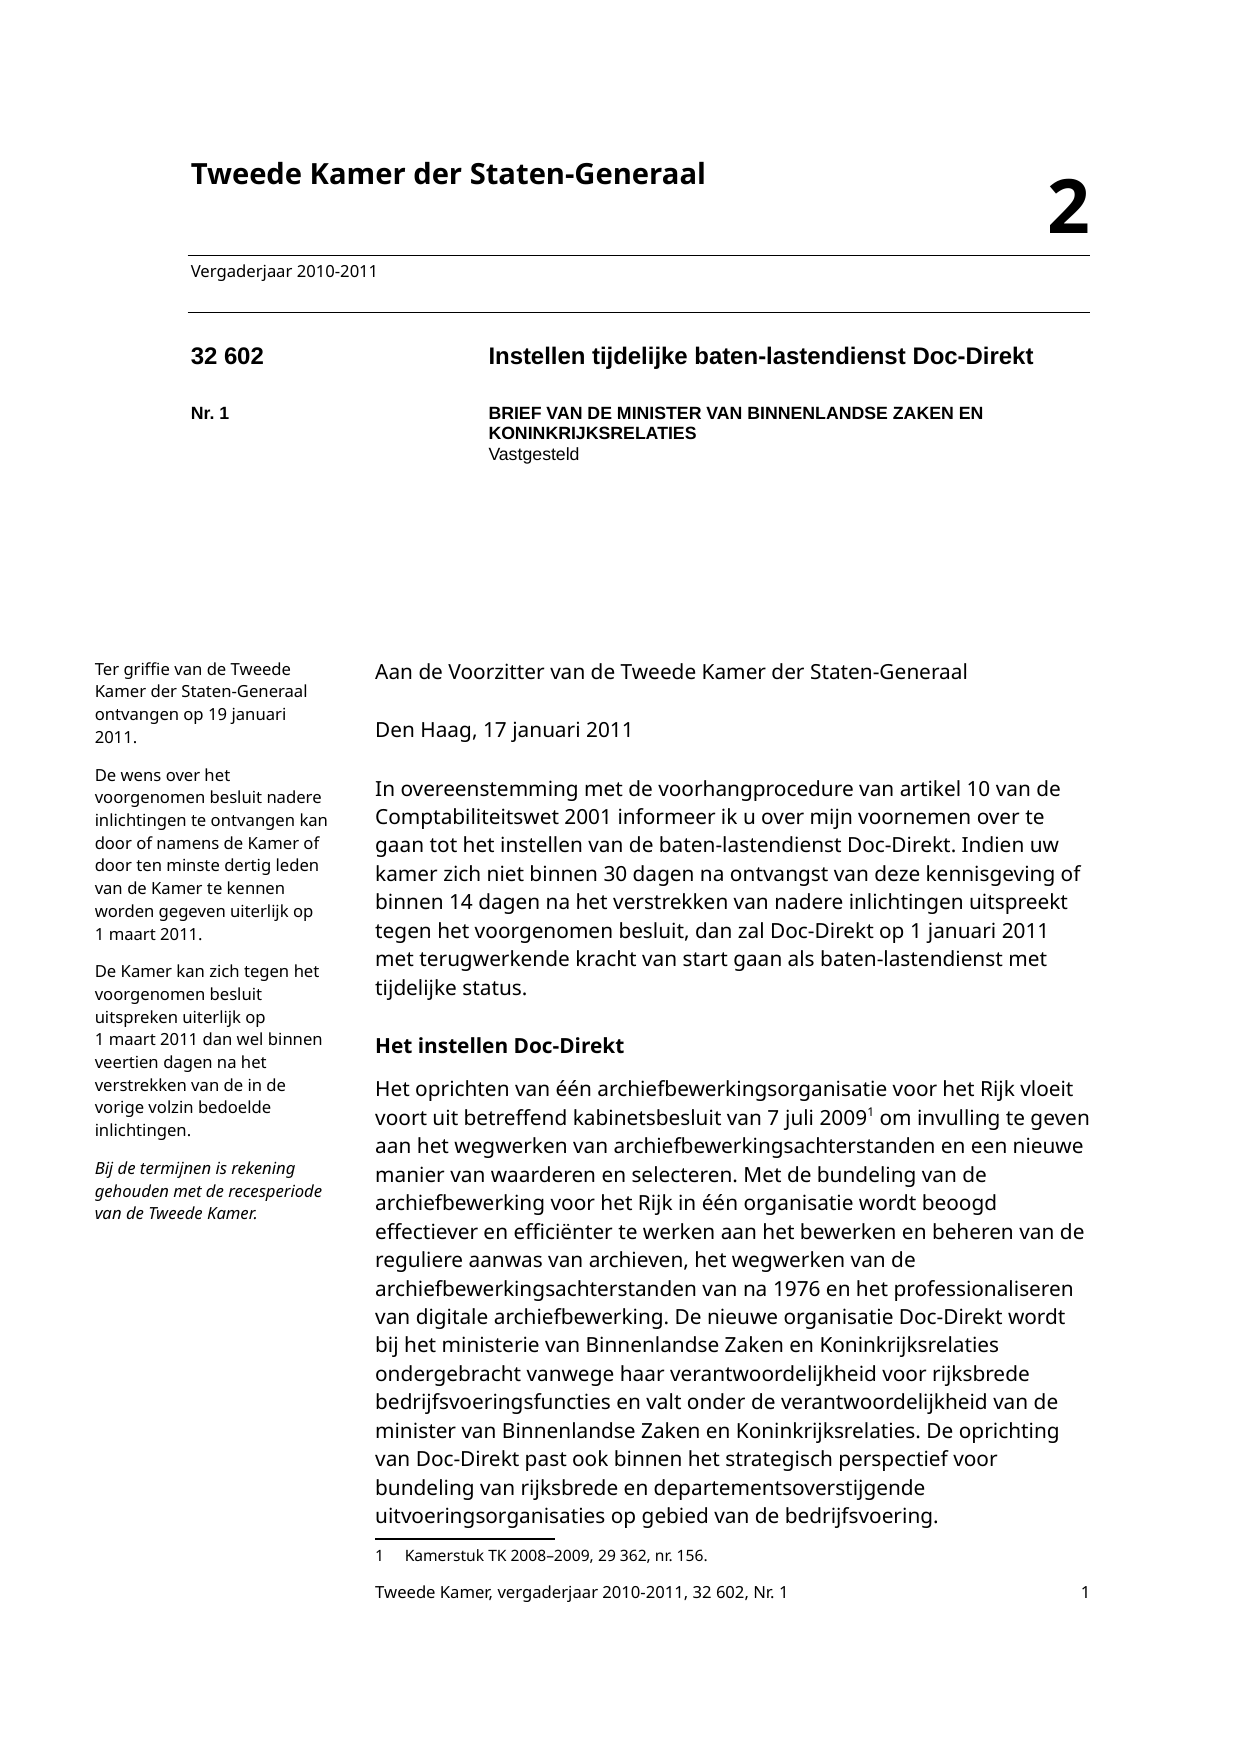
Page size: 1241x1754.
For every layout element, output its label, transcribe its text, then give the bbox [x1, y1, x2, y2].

table_cell Nr. 1 [188, 399, 485, 539]
text Ter griffie van de Tweede Kamer der Staten-Generaal ontvangen op 19 januari 2011. [94, 657, 328, 748]
table_cell BRIEF VAN DE MINISTER VAN BINNENLANDSE ZAKEN EN KONINKRIJKSRELATIES Vastgesteld [485, 399, 1090, 539]
text [94, 748, 328, 763]
text De wens over het voorgenomen besluit nadere inlichtingen te ontvangen kan door of namens de Kamer of door ten minste dertig leden van de Kamer te kennen worden gegeven uiterlijk op 1 maart 2011. [94, 763, 328, 945]
text Kamerstuk TK 2008–2009, 29 362, nr. 156. [375, 1538, 1090, 1566]
text In overeenstemming met de voorhangprocedure van artikel 10 van de Comptabiliteitswet 2001 informeer ik u over mijn voornemen over te gaan tot het instellen van de baten-lastendienst Doc-Direkt. Indien uw kamer zich niet binnen 30 dagen na ontvangst van deze kennisgeving of binnen 14 dagen na het verstrekken van nadere inlichtingen uitspreekt tegen het voorgenomen besluit, dan zal Doc-Direkt op 1 januari 2011 met terugwerkende kracht van start gaan als baten-lastendienst met tijdelijke status. [375, 774, 1090, 1001]
table_cell 32 602 [188, 339, 485, 399]
table_header Tweede Kamer der Staten-Generaal [188, 150, 909, 255]
table_cell [188, 313, 485, 339]
text De Kamer kan zich tegen het voorgenomen besluit uitspreken uiterlijk op 1 maart 2011 dan wel binnen veertien dagen na het verstrekken van de in de vorige volzin bedoelde inlichtingen. [94, 960, 328, 1141]
text Het instellen Doc-Direkt [375, 1031, 1090, 1059]
text Den Haag, 17 januari 2011 [375, 715, 1090, 744]
text [94, 945, 328, 960]
table_cell [485, 256, 1090, 312]
text Aan de Voorzitter van de Tweede Kamer der Staten-Generaal [375, 657, 1090, 686]
table_header 2 [910, 150, 1090, 255]
table_cell Vergaderjaar 2010-2011 [188, 256, 485, 312]
text [94, 1141, 328, 1156]
table_cell [485, 313, 1090, 339]
text Het oprichten van één archiefbewerkingsorganisatie voor het Rijk vloeit voort uit betreffend kabinetsbesluit van 7 juli 2009 om invulling te geven aan het wegwerken van archiefbewerkingsachterstanden en een nieuwe manier van waarderen en selecteren. Met de bundeling van de archiefbewerking voor het Rijk in één organisatie wordt beoogd effectiever en efficiënter te werken aan het bewerken en beheren van de reguliere aanwas van archieven, het wegwerken van de archiefbewerkingsachterstanden van na 1976 en het professionaliseren van digitale archiefbewerking. De nieuwe organisatie Doc-Direkt wordt bij het ministerie van Binnenlandse Zaken en Koninkrijksrelaties ondergebracht vanwege haar verantwoordelijkheid voor rijksbrede bedrijfsvoeringsfuncties en valt onder de verantwoordelijkheid van de minister van Binnenlandse Zaken en Koninkrijksrelaties. De oprichting van Doc-Direkt past ook binnen het strategisch perspectief voor bundeling van rijksbrede en departementsoverstijgende uitvoeringsorganisaties op gebied van de bedrijfsvoering. [375, 1074, 1090, 1529]
text Bij de termijnen is rekening gehouden met de recesperiode van de Tweede Kamer. [94, 1156, 328, 1224]
table_cell Instellen tijdelijke baten-lastendienst Doc-Direkt [485, 339, 1090, 399]
